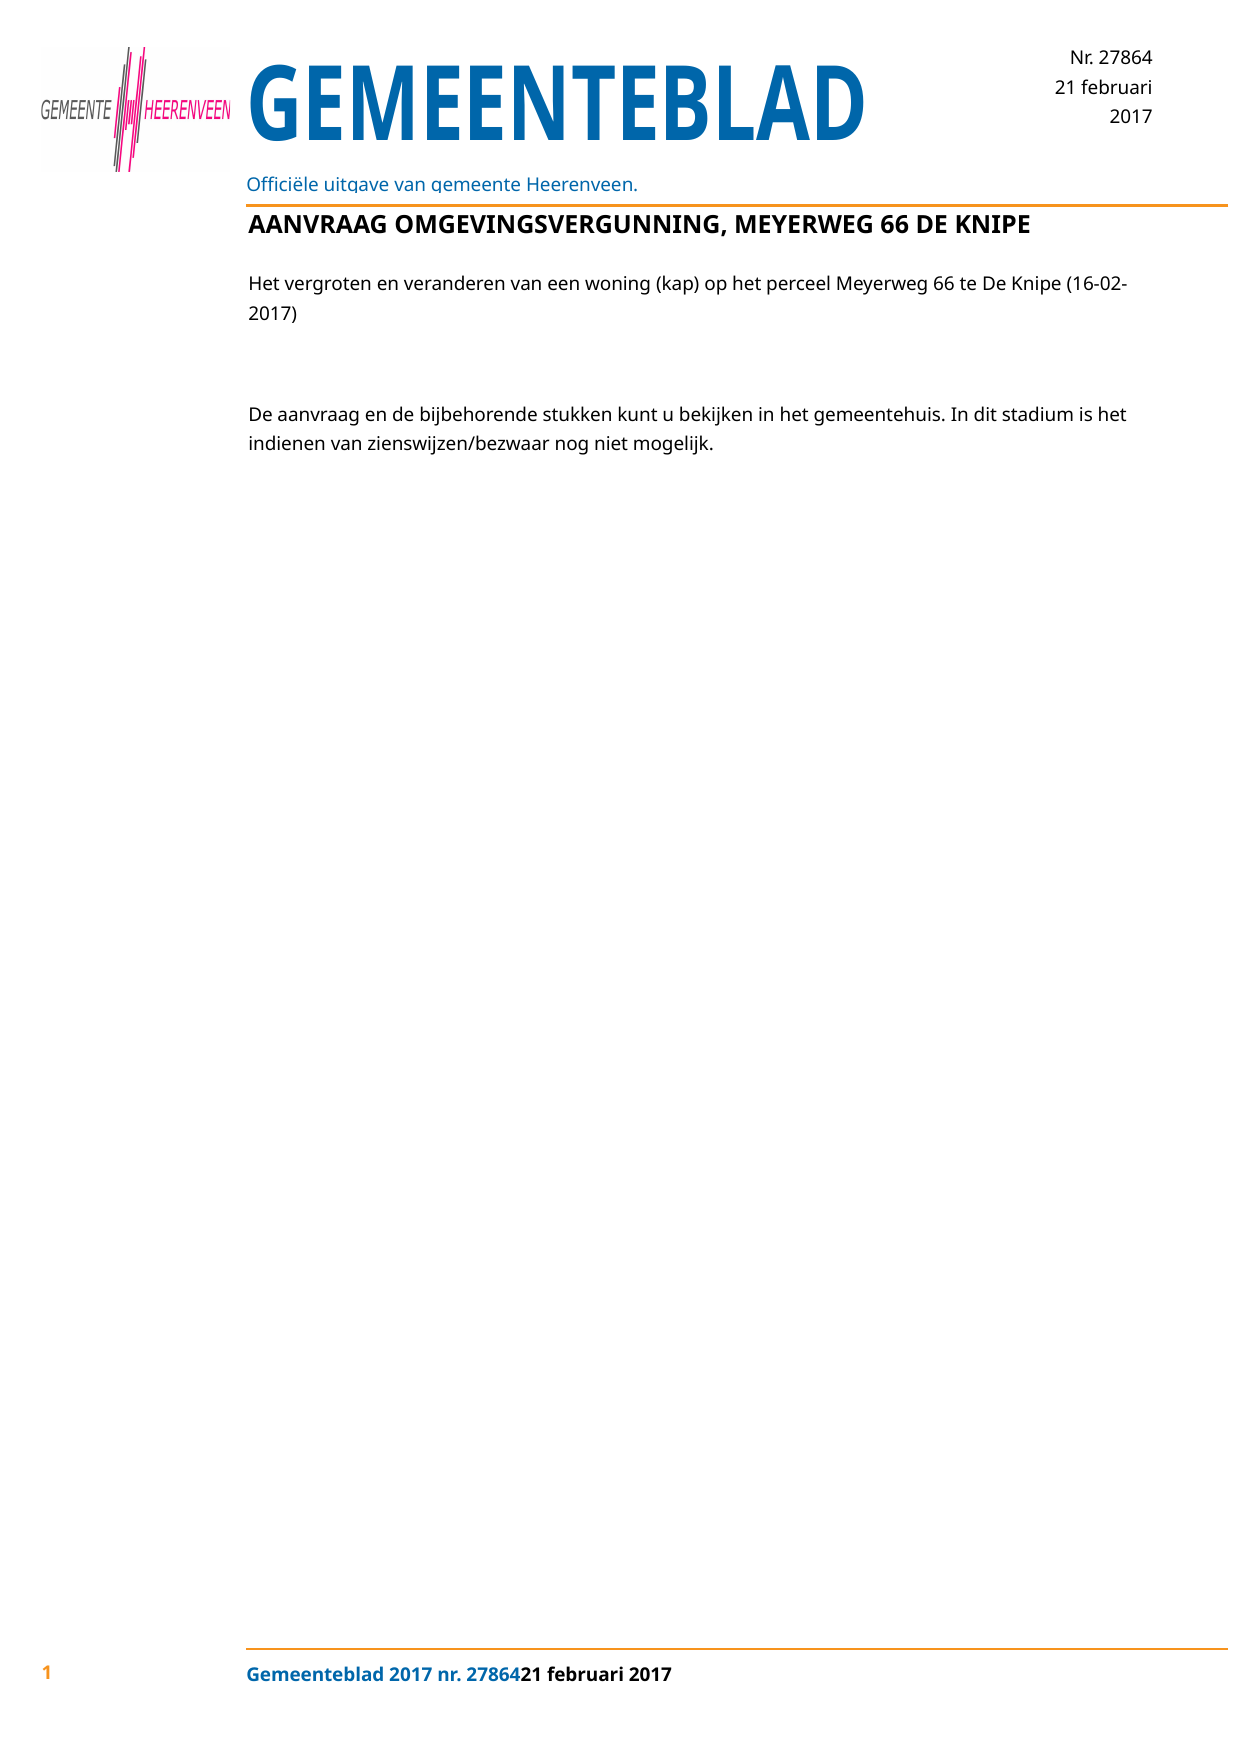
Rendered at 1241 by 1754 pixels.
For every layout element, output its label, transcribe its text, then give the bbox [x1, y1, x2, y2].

text De aanvraag en de bijbehorende stukken kunt u bekijken in het gemeentehuis. In dit stadium is het indienen van zienswijzen/bezwaar nog niet mogelijk. [248, 401, 1152, 456]
text AANVRAAG OMGEVINGSVERGUNNING, MEYERWEG 66 DE KNIPE [248, 207, 1152, 241]
picture [41, 47, 231, 172]
text Het vergroten en veranderen van een woning (kap) op het perceel Meyerweg 66 te De Knipe (16-02-2017) [248, 270, 1152, 326]
